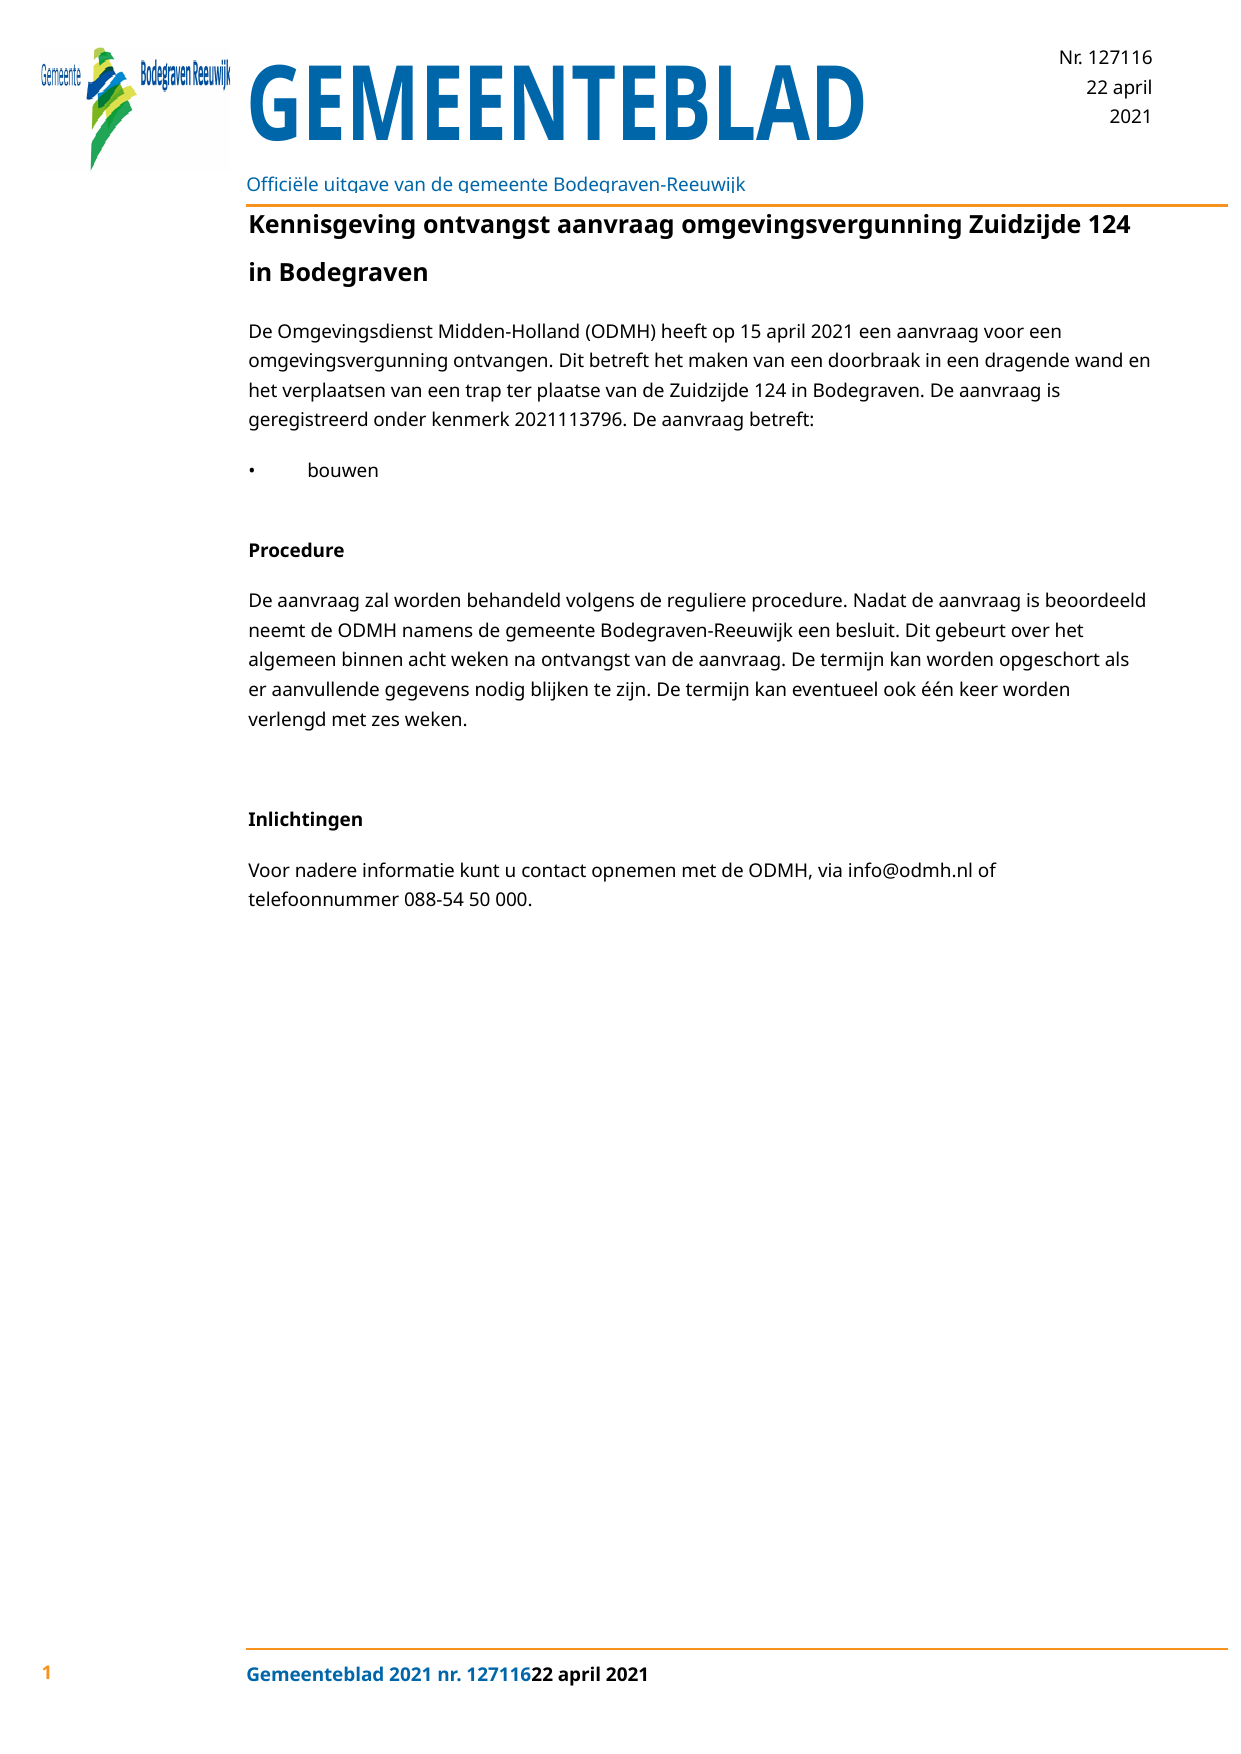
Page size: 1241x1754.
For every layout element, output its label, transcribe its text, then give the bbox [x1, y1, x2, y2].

picture [41, 47, 231, 172]
text Voor nadere informatie kunt u contact opnemen met de ODMH, via info@odmh.nl of telefoonnummer 088-54 50 000. [248, 857, 1152, 912]
text Inlichtingen [248, 807, 1152, 832]
list bouwen [248, 457, 1152, 483]
text Kennisgeving ontvangst aanvraag omgevingsvergunning Zuidzijde 124 in Bodegraven [248, 207, 1152, 288]
text Procedure [248, 537, 1152, 563]
text De aanvraag zal worden behandeld volgens de reguliere procedure. Nadat de aanvraag is beoordeeld neemt de ODMH namens de gemeente Bodegraven-Reeuwijk een besluit. Dit gebeurt over het algemeen binnen acht weken na ontvangst van de aanvraag. De termijn kan worden opgeschort als er aanvullende gegevens nodig blijken te zijn. De termijn kan eventueel ook één keer worden verlengd met zes weken. [248, 587, 1152, 732]
text De Omgevingsdienst Midden-Holland (ODMH) heeft op 15 april 2021 een aanvraag voor een omgevingsvergunning ontvangen. Dit betreft het maken van een doorbraak in een dragende wand en het verplaatsen van een trap ter plaatse van de Zuidzijde 124 in Bodegraven. De aanvraag is geregistreerd onder kenmerk 2021113796. De aanvraag betreft: [248, 318, 1152, 432]
